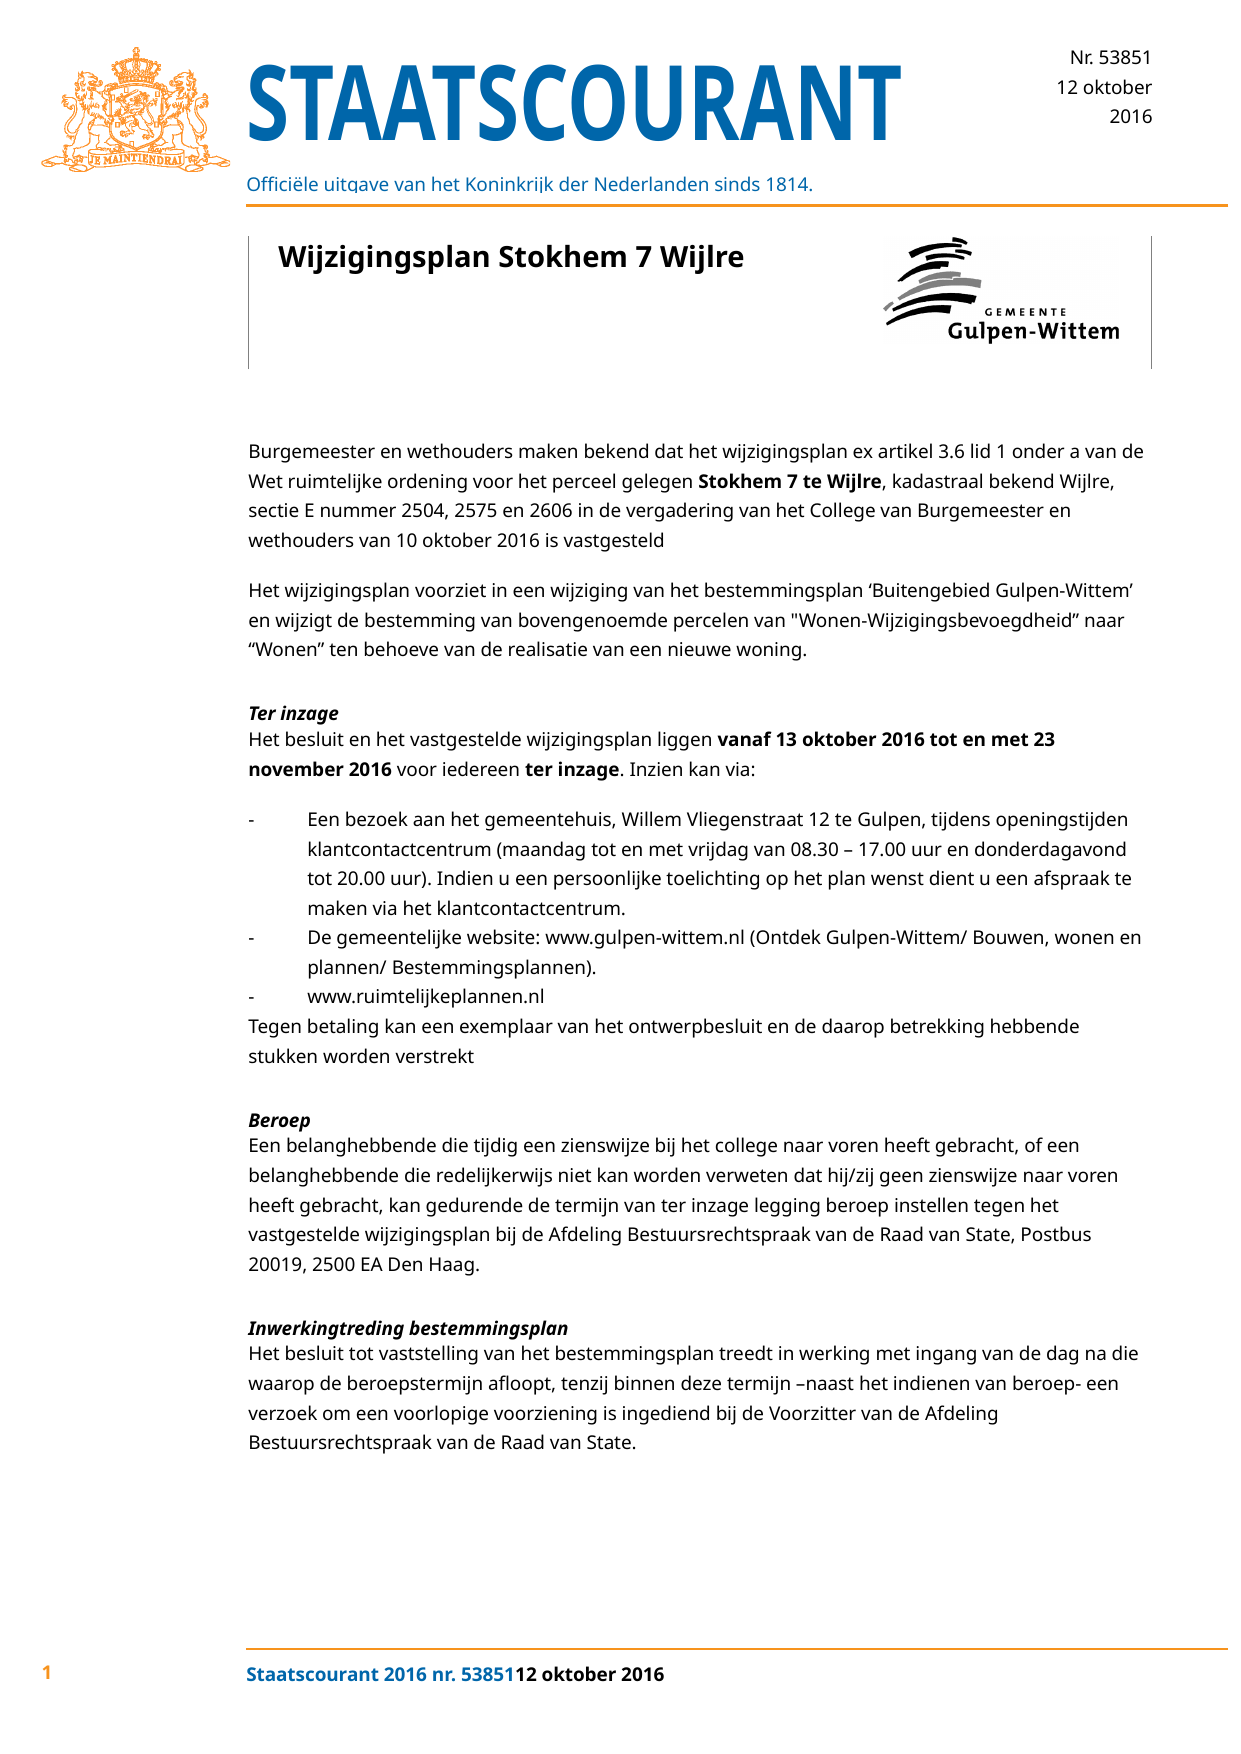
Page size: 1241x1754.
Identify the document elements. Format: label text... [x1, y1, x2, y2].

text Het besluit tot vaststelling van het bestemmingsplan treedt in werking met ingang van de dag na die waarop de beroepstermijn afloopt, tenzij binnen deze termijn –naast het indienen van beroep- een verzoek om een voorlopige voorziening is ingediend bij de Voorzitter van de Afdeling Bestuursrechtspraak van de Raad van State. [248, 1341, 1152, 1455]
text Ter inzage [248, 701, 1152, 726]
text Burgemeester en wethouders maken bekend dat het wijzigingsplan ex artikel 3.6 lid 1 onder a van de Wet ruimtelijke ordening voor het perceel gelegen Stokhem 7 te Wijlre, kadastraal bekend Wijlre, sectie E nummer 2504, 2575 en 2606 in de vergadering van het College van Burgemeester en wethouders van 10 oktober 2016 is vastgesteld [248, 438, 1152, 553]
table_header Wijzigingsplan Stokhem 7 Wijlre [249, 236, 850, 369]
text Het besluit en het vastgestelde wijzigingsplan liggen vanaf 13 oktober 2016 tot en met 23 november 2016 voor iedereen ter inzage. Inzien kan via: [248, 726, 1152, 782]
list Een bezoek aan het gemeentehuis, Willem Vliegenstraat 12 te Gulpen, tijdens openingstijden klantcontactcentrum (maandag tot en met vrijdag van 08.30 – 17.00 uur en donderdagavond tot 20.00 uur). Indien u een persoonlijke toelichting op het plan wenst dient u een afspraak te maken via het klantcontactcentrum. [248, 806, 1152, 921]
text Inwerkingtreding bestemmingsplan [248, 1315, 1152, 1341]
text Een belanghebbende die tijdig een zienswijze bij het college naar voren heeft gebracht, of een belanghebbende die redelijkerwijs niet kan worden verweten dat hij/zij geen zienswijze naar voren heeft gebracht, kan gedurende de termijn van ter inzage legging beroep instellen tegen het vastgestelde wijzigingsplan bij de Afdeling Bestuursrechtspraak van de Raad van State, Postbus 20019, 2500 EA Den Haag. [248, 1133, 1152, 1277]
list De gemeentelijke website: www.gulpen-wittem.nl (Ontdek Gulpen-Wittem/ Bouwen, wonen en plannen/ Bestemmingsplannen). [248, 924, 1152, 980]
text Het wijzigingsplan voorziet in een wijziging van het bestemmingsplan ‘Buitengebied Gulpen-Wittem’ en wijzigt de bestemming van bovengenoemde percelen van "Wonen-Wijzigingsbevoegdheid” naar “Wonen” ten behoeve van de realisatie van een nieuwe woning. [248, 577, 1152, 662]
text Beroep [248, 1107, 1152, 1133]
text Tegen betaling kan een exemplaar van het ontwerpbesluit en de daarop betrekking hebbende stukken worden verstrekt [248, 1013, 1152, 1069]
list www.ruimtelijkeplannen.nl [248, 984, 1152, 1009]
picture [882, 236, 1119, 344]
picture [41, 47, 231, 172]
table_header [850, 236, 1151, 369]
